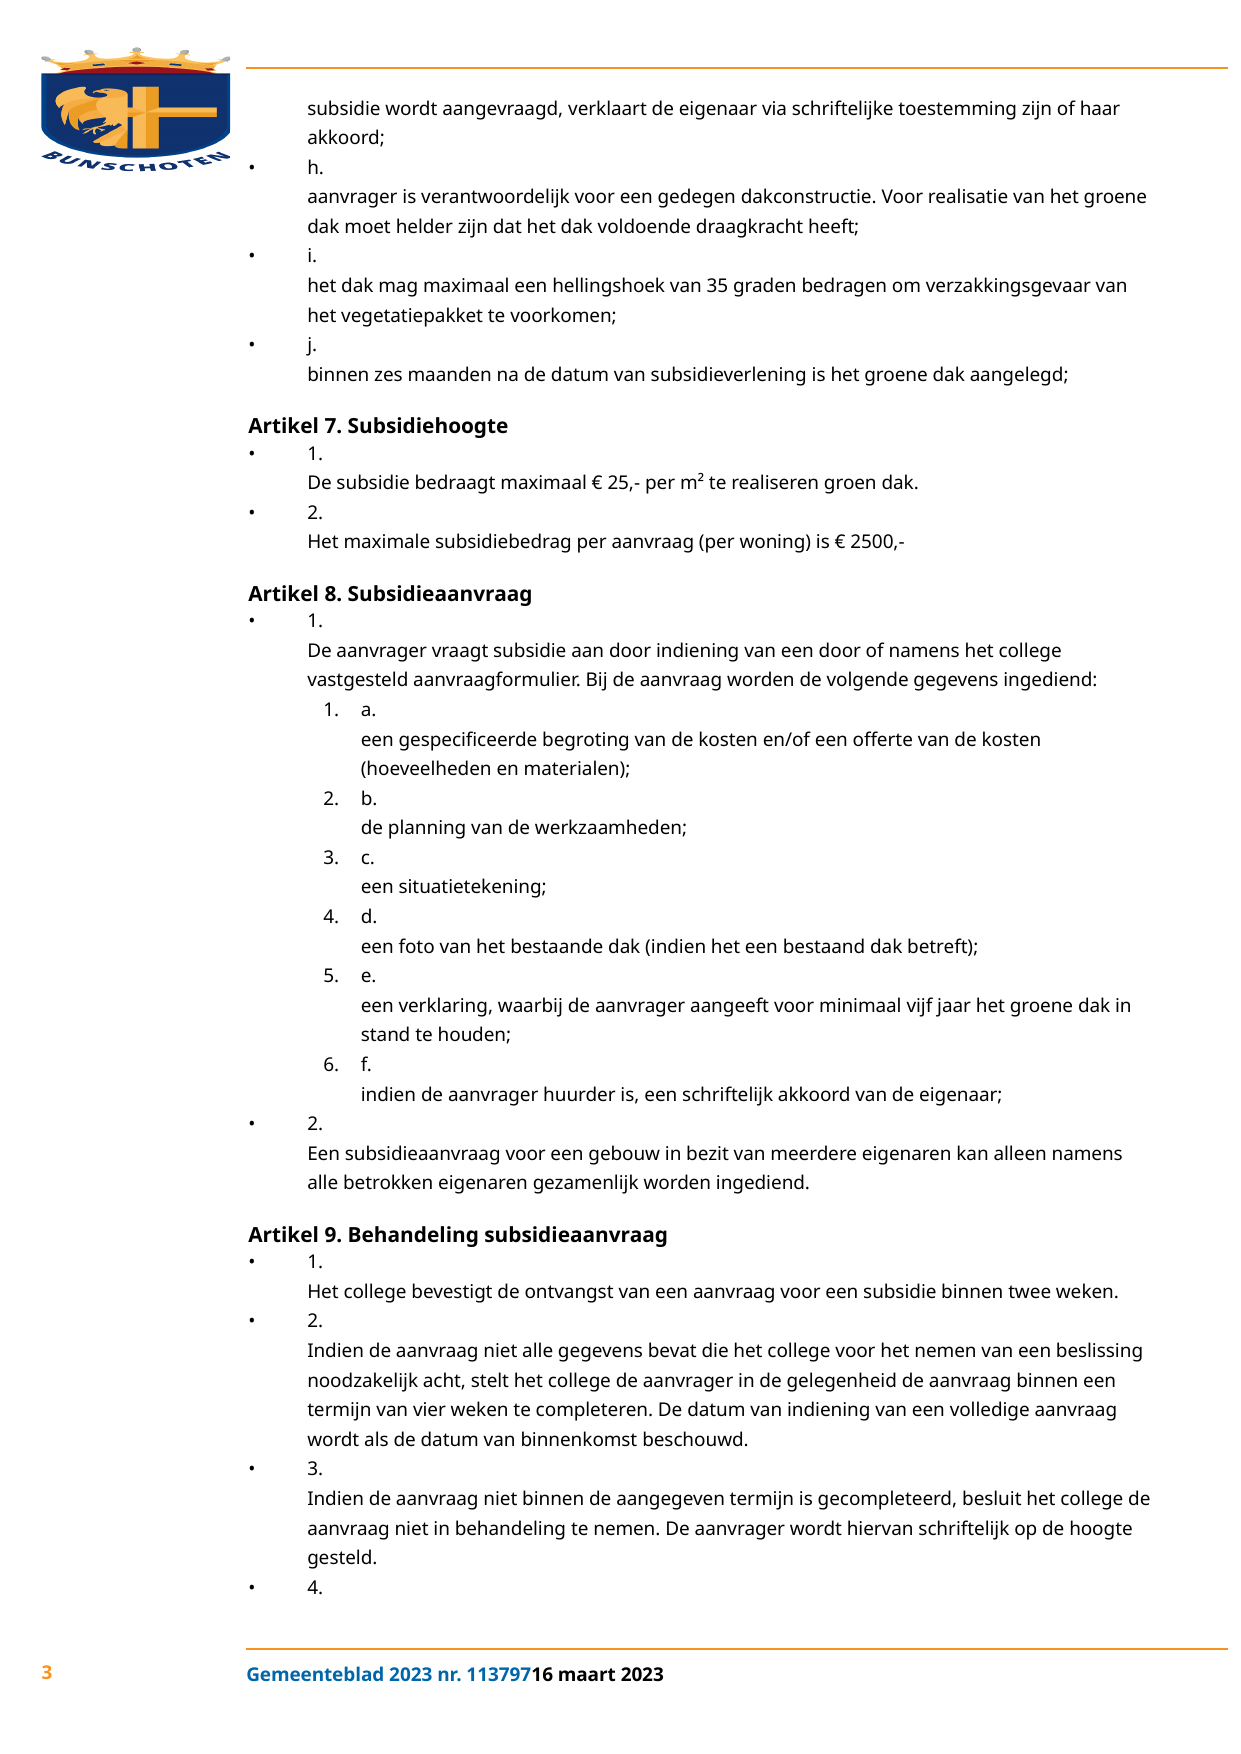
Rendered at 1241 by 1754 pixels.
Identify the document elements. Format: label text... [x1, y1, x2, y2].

list a. [323, 696, 1152, 722]
list Het college bevestigt de ontvangst van een aanvraag voor een subsidie binnen twee weken. [248, 1278, 1152, 1304]
list c. [323, 844, 1152, 870]
list 2. [248, 499, 1152, 525]
list 3. [248, 1456, 1152, 1481]
text Artikel 8. Subsidieaanvraag [248, 579, 1152, 607]
text Artikel 7. Subsidiehoogte [248, 411, 1152, 440]
list b. [323, 785, 1152, 811]
list 1. [248, 607, 1152, 633]
list Het maximale subsidiebedrag per aanvraag (per woning) is € 2500,- [248, 529, 1152, 554]
list subsidie wordt aangevraagd, verklaart de eigenaar via schriftelijke toestemming zijn of haar akkoord; [248, 95, 1152, 150]
list een foto van het bestaande dak (indien het een bestaand dak betreft); [323, 933, 1152, 959]
list een verklaring, waarbij de aanvrager aangeeft voor minimaal vijf jaar het groene dak in stand te houden; [323, 992, 1152, 1047]
list 1. [248, 440, 1152, 466]
picture [41, 47, 231, 172]
list f. [323, 1051, 1152, 1077]
list aanvrager is verantwoordelijk voor een gedegen dakconstructie. Voor realisatie van het groene dak moet helder zijn dat het dak voldoende draagkracht heeft; [248, 183, 1152, 239]
list i. [248, 243, 1152, 268]
list d. [323, 903, 1152, 929]
list 4. [248, 1574, 1152, 1599]
list De aanvrager vraagt subsidie aan door indiening van een door of namens het college vastgesteld aanvraagformulier. Bij de aanvraag worden de volgende gegevens ingediend: [248, 637, 1152, 692]
list een gespecificeerde begroting van de kosten en/of een offerte van de kosten (hoeveelheden en materialen); [323, 726, 1152, 781]
text Artikel 9. Behandeling subsidieaanvraag [248, 1220, 1152, 1248]
list 2. [248, 1308, 1152, 1333]
list h. [248, 154, 1152, 180]
list Indien de aanvraag niet binnen de aangegeven termijn is gecompleteerd, besluit het college de aanvraag niet in behandeling te nemen. De aanvrager wordt hiervan schriftelijk op de hoogte gesteld. [248, 1485, 1152, 1570]
list De subsidie bedraagt maximaal € 25,- per m² te realiseren groen dak. [248, 469, 1152, 495]
list binnen zes maanden na de datum van subsidieverlening is het groene dak aangelegd; [248, 361, 1152, 387]
list het dak mag maximaal een hellingshoek van 35 graden bedragen om verzakkingsgevaar van het vegetatiepakket te voorkomen; [248, 272, 1152, 328]
list 2. [248, 1110, 1152, 1136]
list Een subsidieaanvraag voor een gebouw in bezit van meerdere eigenaren kan alleen namens alle betrokken eigenaren gezamenlijk worden ingediend. [248, 1140, 1152, 1195]
list 1. [248, 1248, 1152, 1274]
list indien de aanvrager huurder is, een schriftelijk akkoord van de eigenaar; [323, 1081, 1152, 1107]
list de planning van de werkzaamheden; [323, 814, 1152, 840]
list Indien de aanvraag niet alle gegevens bevat die het college voor het nemen van een beslissing noodzakelijk acht, stelt het college de aanvrager in de gelegenheid de aanvraag binnen een termijn van vier weken te completeren. De datum van indiening van een volledige aanvraag wordt als de datum van binnenkomst beschouwd. [248, 1337, 1152, 1452]
list e. [323, 962, 1152, 988]
list j. [248, 331, 1152, 357]
list een situatietekening; [323, 874, 1152, 899]
